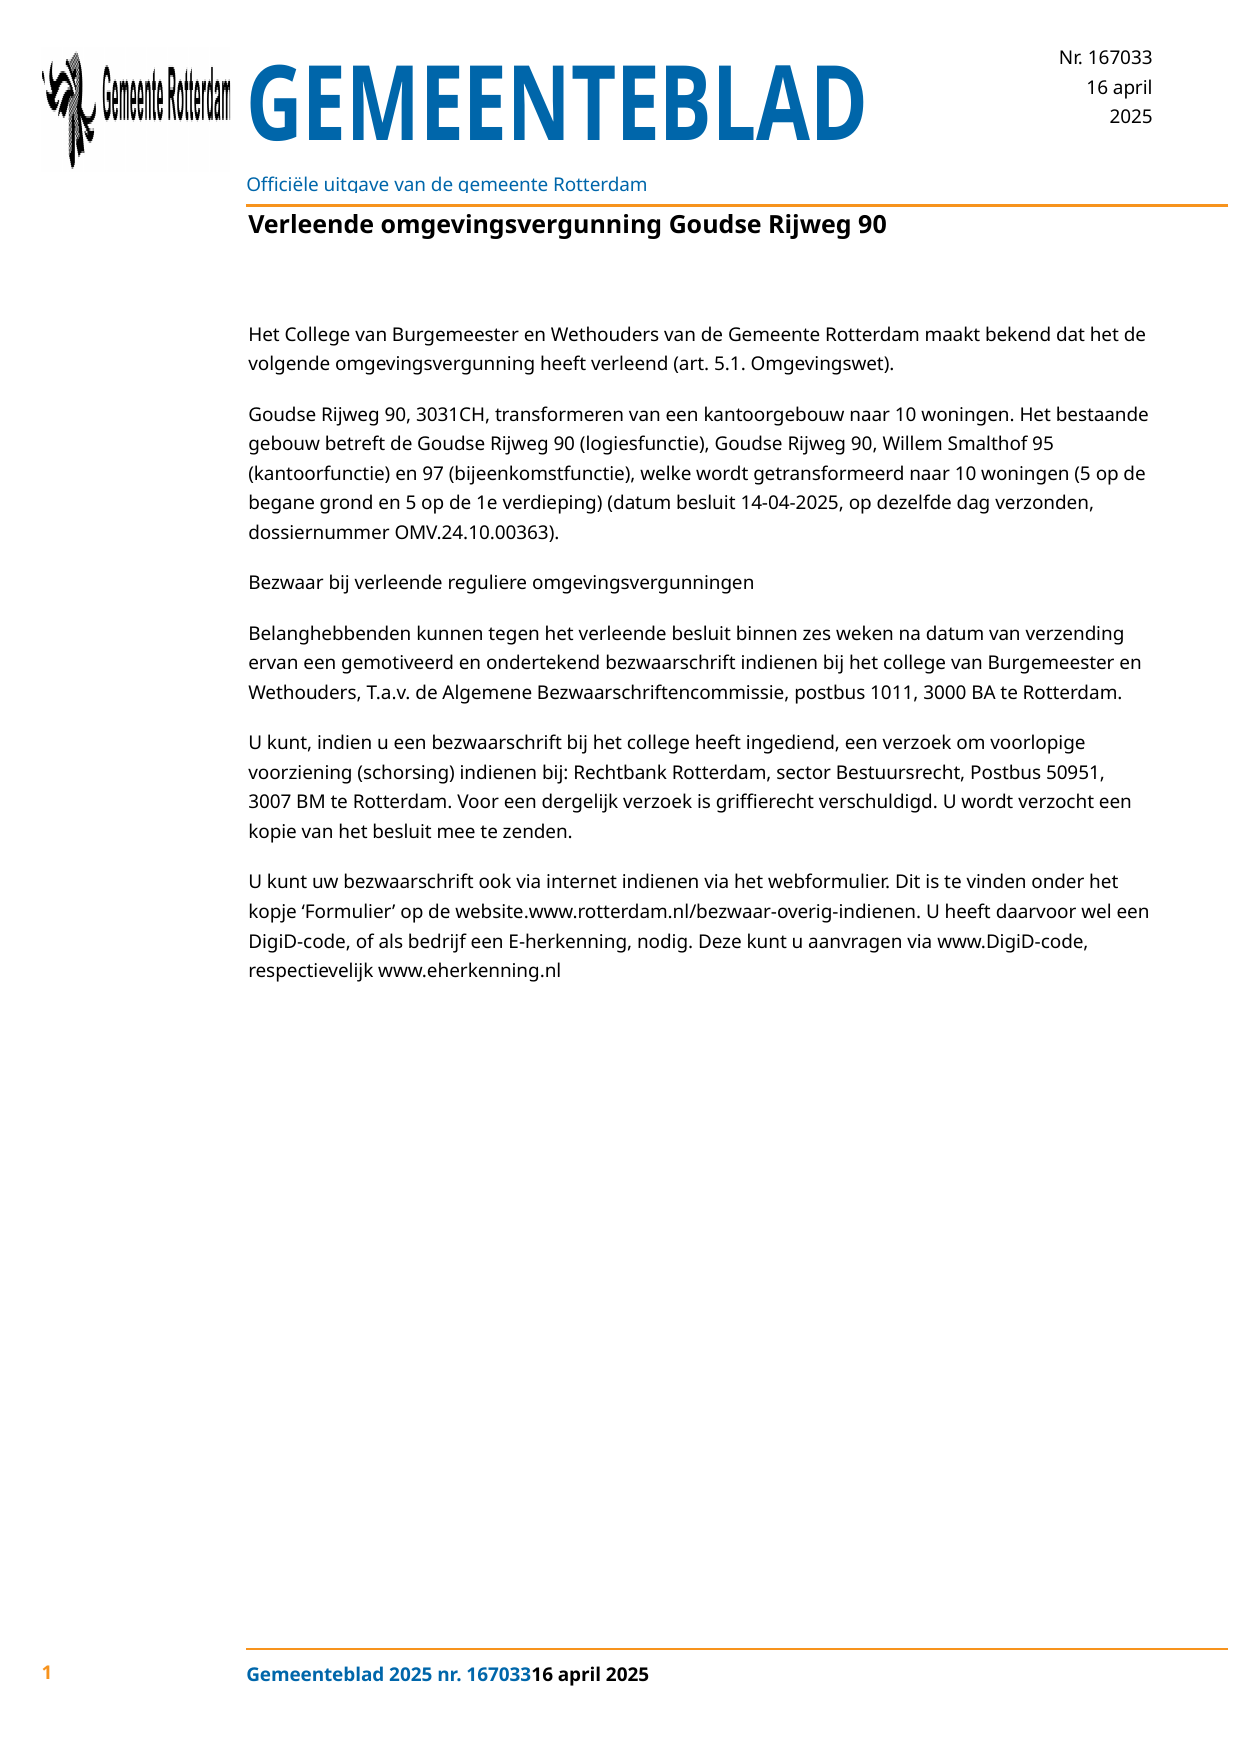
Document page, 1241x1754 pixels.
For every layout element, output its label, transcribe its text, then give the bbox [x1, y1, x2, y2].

text Belanghebbenden kunnen tegen het verleende besluit binnen zes weken na datum van verzending ervan een gemotiveerd en ondertekend bezwaarschrift indienen bij het college van Burgemeester en Wethouders, T.a.v. de Algemene Bezwaarschriftencommissie, postbus 1011, 3000 BA te Rotterdam. [248, 620, 1152, 705]
text Verleende omgevingsvergunning Goudse Rijweg 90 [248, 207, 1152, 241]
text U kunt uw bezwaarschrift ook via internet indienen via het webformulier. Dit is te vinden onder het kopje ‘Formulier’ op de website.www.rotterdam.nl/bezwaar-overig-indienen. U heeft daarvoor wel een DigiD-code, of als bedrijf een E-herkenning, nodig. Deze kunt u aanvragen via www.DigiD-code, respectievelijk www.eherkenning.nl [248, 869, 1152, 983]
text Het College van Burgemeester en Wethouders van de Gemeente Rotterdam maakt bekend dat het de volgende omgevingsvergunning heeft verleend (art. 5.1. Omgevingswet). [248, 321, 1152, 376]
text Goudse Rijweg 90, 3031CH, transformeren van een kantoorgebouw naar 10 woningen. Het bestaande gebouw betreft de Goudse Rijweg 90 (logiesfunctie), Goudse Rijweg 90, Willem Smalthof 95 (kantoorfunctie) en 97 (bijeenkomstfunctie), welke wordt getransformeerd naar 10 woningen (5 op de begane grond en 5 op de 1e verdieping) (datum besluit 14-04-2025, op dezelfde dag verzonden, dossiernummer OMV.24.10.00363). [248, 401, 1152, 545]
picture [41, 47, 231, 172]
text Bezwaar bij verleende reguliere omgevingsvergunningen [248, 569, 1152, 595]
text U kunt, indien u een bezwaarschrift bij het college heeft ingediend, een verzoek om voorlopige voorziening (schorsing) indienen bij: Rechtbank Rotterdam, sector Bestuursrecht, Postbus 50951, 3007 BM te Rotterdam. Voor een dergelijk verzoek is griffierecht verschuldigd. U wordt verzocht een kopie van het besluit mee te zenden. [248, 729, 1152, 844]
